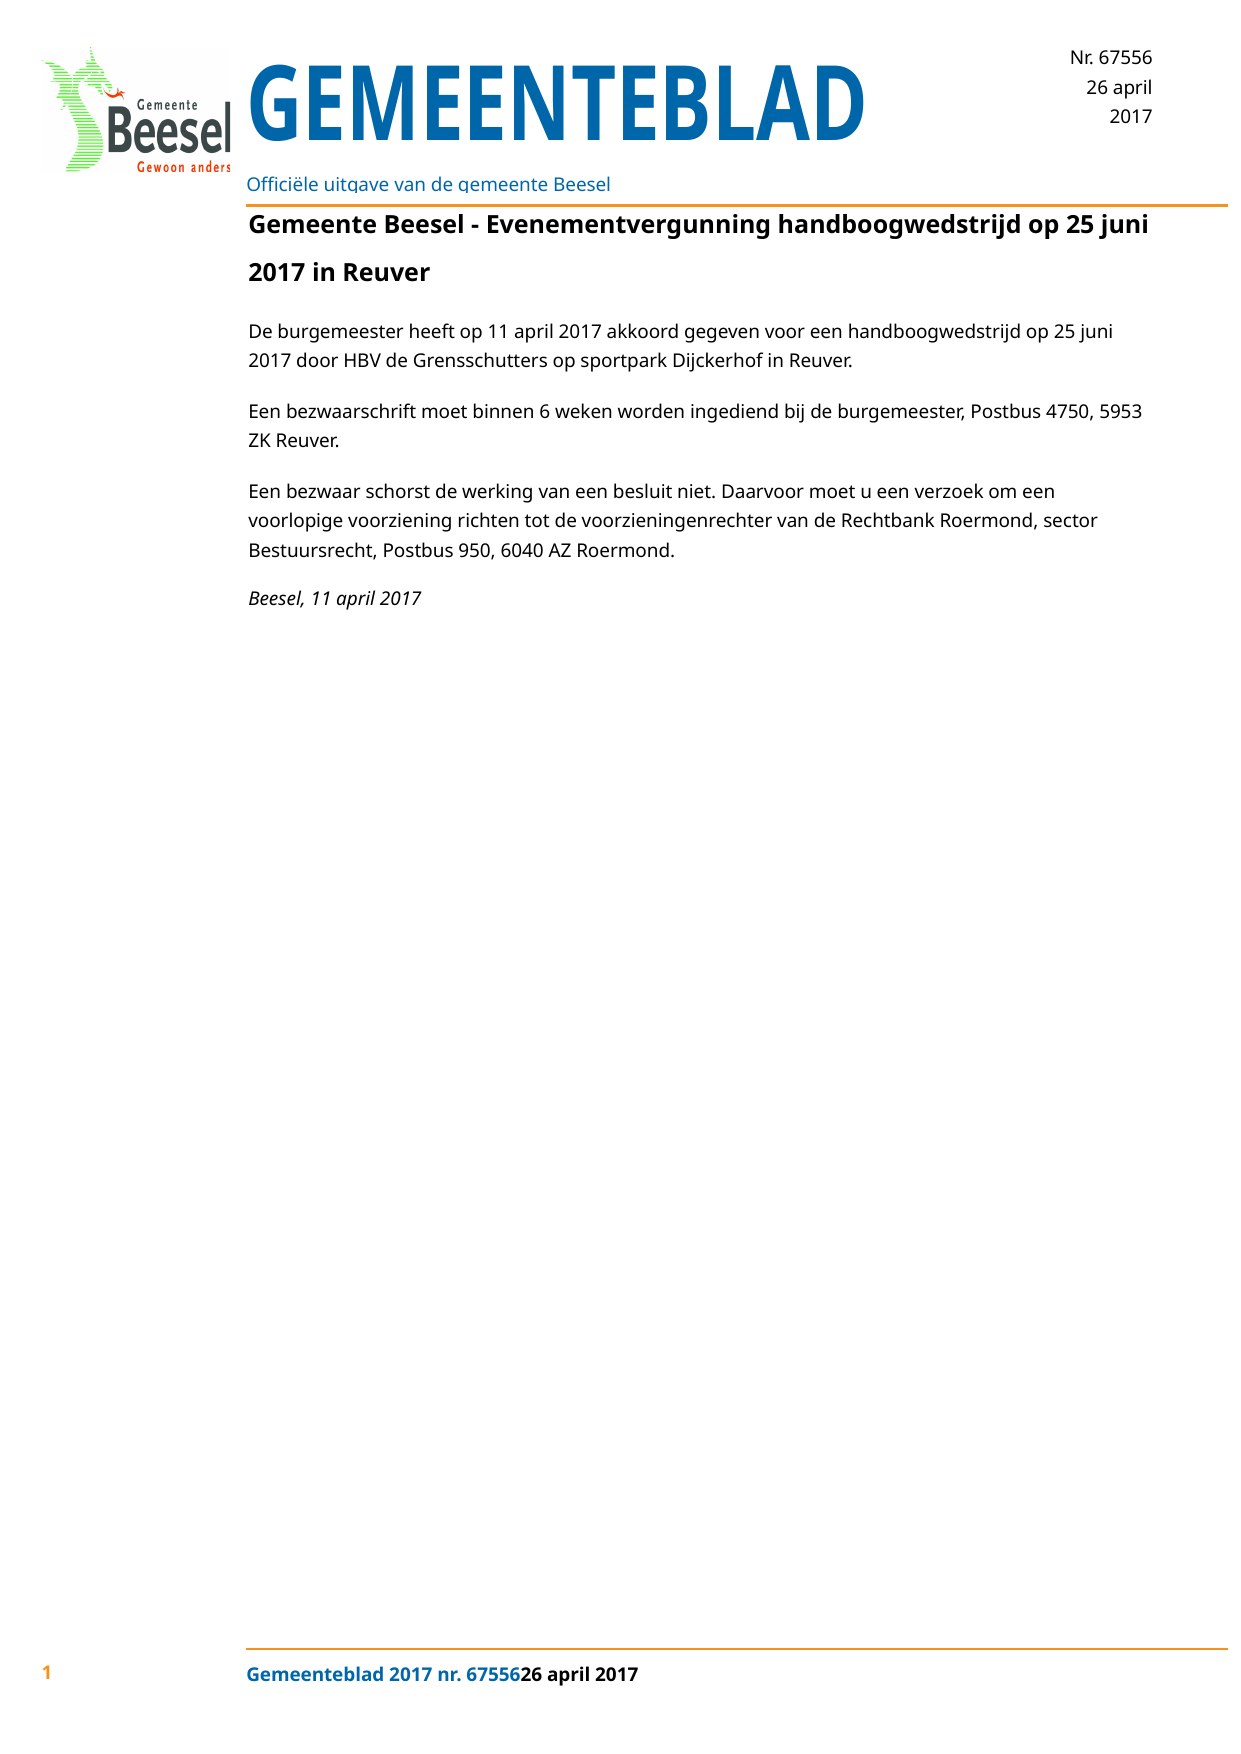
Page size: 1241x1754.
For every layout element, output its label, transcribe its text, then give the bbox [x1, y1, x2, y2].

text De burgemeester heeft op 11 april 2017 akkoord gegeven voor een handboogwedstrijd op 25 juni 2017 door HBV de Grensschutters op sportpark Dijckerhof in Reuver. [248, 318, 1152, 373]
text Een bezwaarschrift moet binnen 6 weken worden ingediend bij de burgemeester, Postbus 4750, 5953 ZK Reuver. [248, 398, 1152, 453]
picture [41, 47, 231, 172]
text Gemeente Beesel - Evenementvergunning handboogwedstrijd op 25 juni 2017 in Reuver [248, 207, 1152, 288]
text Beesel, 11 april 2017 [248, 585, 1152, 611]
text Een bezwaar schorst de werking van een besluit niet. Daarvoor moet u een verzoek om een voorlopige voorziening richten tot de voorzieningenrechter van de Rechtbank Roermond, sector Bestuursrecht, Postbus 950, 6040 AZ Roermond. [248, 478, 1152, 563]
